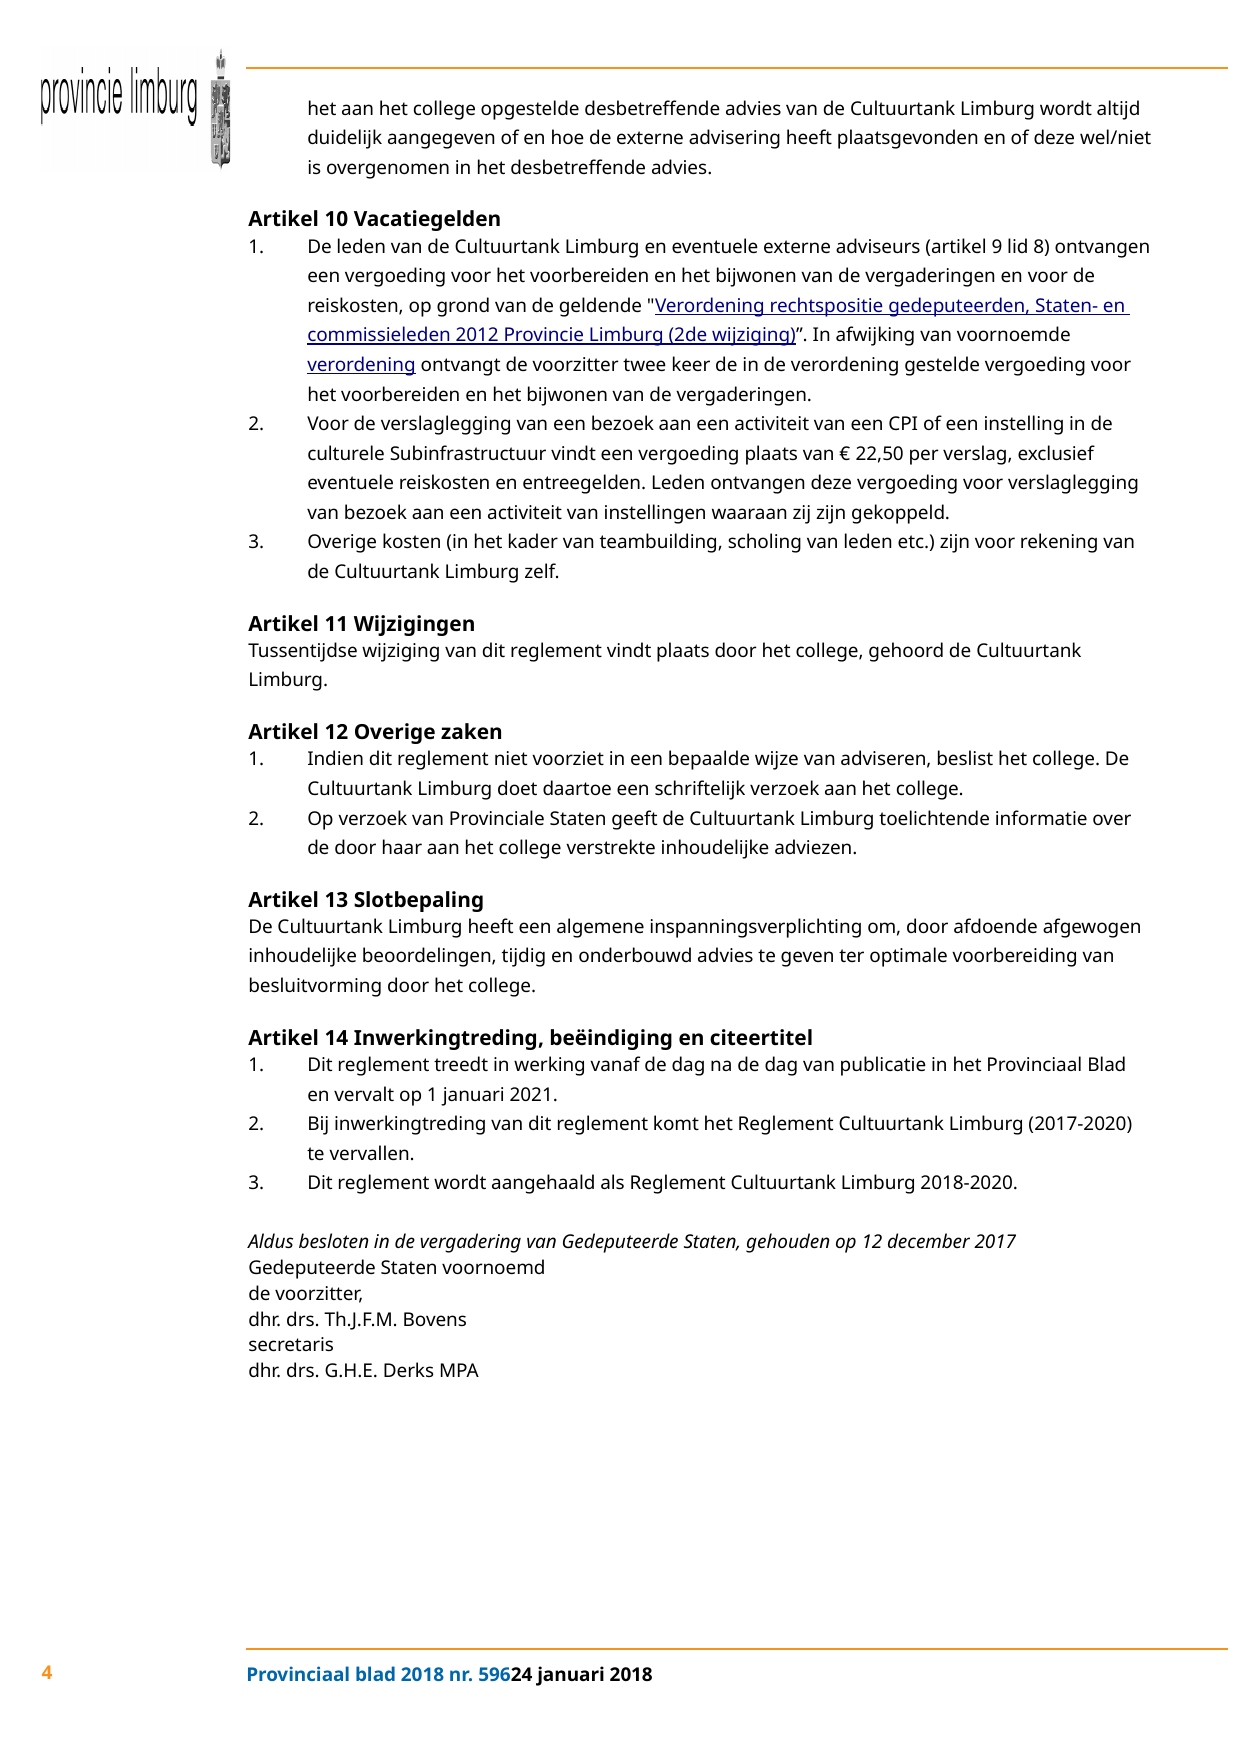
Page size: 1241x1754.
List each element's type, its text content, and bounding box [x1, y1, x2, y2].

text Artikel 10 Vacatiegelden [248, 204, 1152, 233]
text Aldus besloten in de vergadering van Gedeputeerde Staten, gehouden op 12 december 2017 [248, 1229, 1152, 1254]
text Gedeputeerde Staten voornoemd [248, 1254, 1152, 1280]
list Bij inwerkingtreding van dit reglement komt het Reglement Cultuurtank Limburg (2017-2020) te vervallen. [248, 1110, 1152, 1166]
text Artikel 14 Inwerkingtreding, beëindiging en citeertitel [248, 1023, 1152, 1051]
text Artikel 11 Wijzigingen [248, 609, 1152, 637]
text Tussentijdse wijziging van dit reglement vindt plaats door het college, gehoord de Cultuurtank Limburg. [248, 637, 1152, 692]
list Dit reglement treedt in werking vanaf de dag na de dag van publicatie in het Provinciaal Blad en vervalt op 1 januari 2021. [248, 1051, 1152, 1106]
text dhr. drs. Th.J.F.M. Bovens [248, 1306, 1152, 1332]
list Voor de verslaglegging van een bezoek aan een activiteit van een CPI of een instelling in de culturele Subinfrastructuur vindt een vergoeding plaats van € 22,50 per verslag, exclusief eventuele reiskosten en entreegelden. Leden ontvangen deze vergoeding voor verslaglegging van bezoek aan een activiteit van instellingen waaraan zij zijn gekoppeld. [248, 410, 1152, 525]
list Op verzoek van Provinciale Staten geeft de Cultuurtank Limburg toelichtende informatie over de door haar aan het college verstrekte inhoudelijke adviezen. [248, 805, 1152, 860]
list Indien dit reglement niet voorziet in een bepaalde wijze van adviseren, beslist het college. De Cultuurtank Limburg doet daartoe een schriftelijk verzoek aan het college. [248, 746, 1152, 801]
text de voorzitter, [248, 1280, 1152, 1306]
text Artikel 12 Overige zaken [248, 717, 1152, 746]
text secretaris [248, 1332, 1152, 1357]
list De leden van de Cultuurtank Limburg en eventuele externe adviseurs (artikel 9 lid 8) ontvangen een vergoeding voor het voorbereiden en het bijwonen van de vergaderingen en voor de reiskosten, op grond van de geldende "Verordening rechtspositie gedeputeerden, Staten- en commissieleden 2012 Provincie Limburg (2de wijziging)”. In afwijking van voornoemde verordening ontvangt de voorzitter twee keer de in de verordening gestelde vergoeding voor het voorbereiden en het bijwonen van de vergaderingen. [248, 233, 1152, 406]
text dhr. drs. G.H.E. Derks MPA [248, 1357, 1152, 1383]
text Artikel 13 Slotbepaling [248, 885, 1152, 913]
list het aan het college opgestelde desbetreffende advies van de Cultuurtank Limburg wordt altijd duidelijk aangegeven of en hoe de externe advisering heeft plaatsgevonden en of deze wel/niet is overgenomen in het desbetreffende advies. [248, 95, 1152, 180]
list Overige kosten (in het kader van teambuilding, scholing van leden etc.) zijn voor rekening van de Cultuurtank Limburg zelf. [248, 529, 1152, 584]
picture [41, 47, 231, 172]
list Dit reglement wordt aangehaald als Reglement Cultuurtank Limburg 2018-2020. [248, 1169, 1152, 1195]
text De Cultuurtank Limburg heeft een algemene inspanningsverplichting om, door afdoende afgewogen inhoudelijke beoordelingen, tijdig en onderbouwd advies te geven ter optimale voorbereiding van besluitvorming door het college. [248, 913, 1152, 998]
